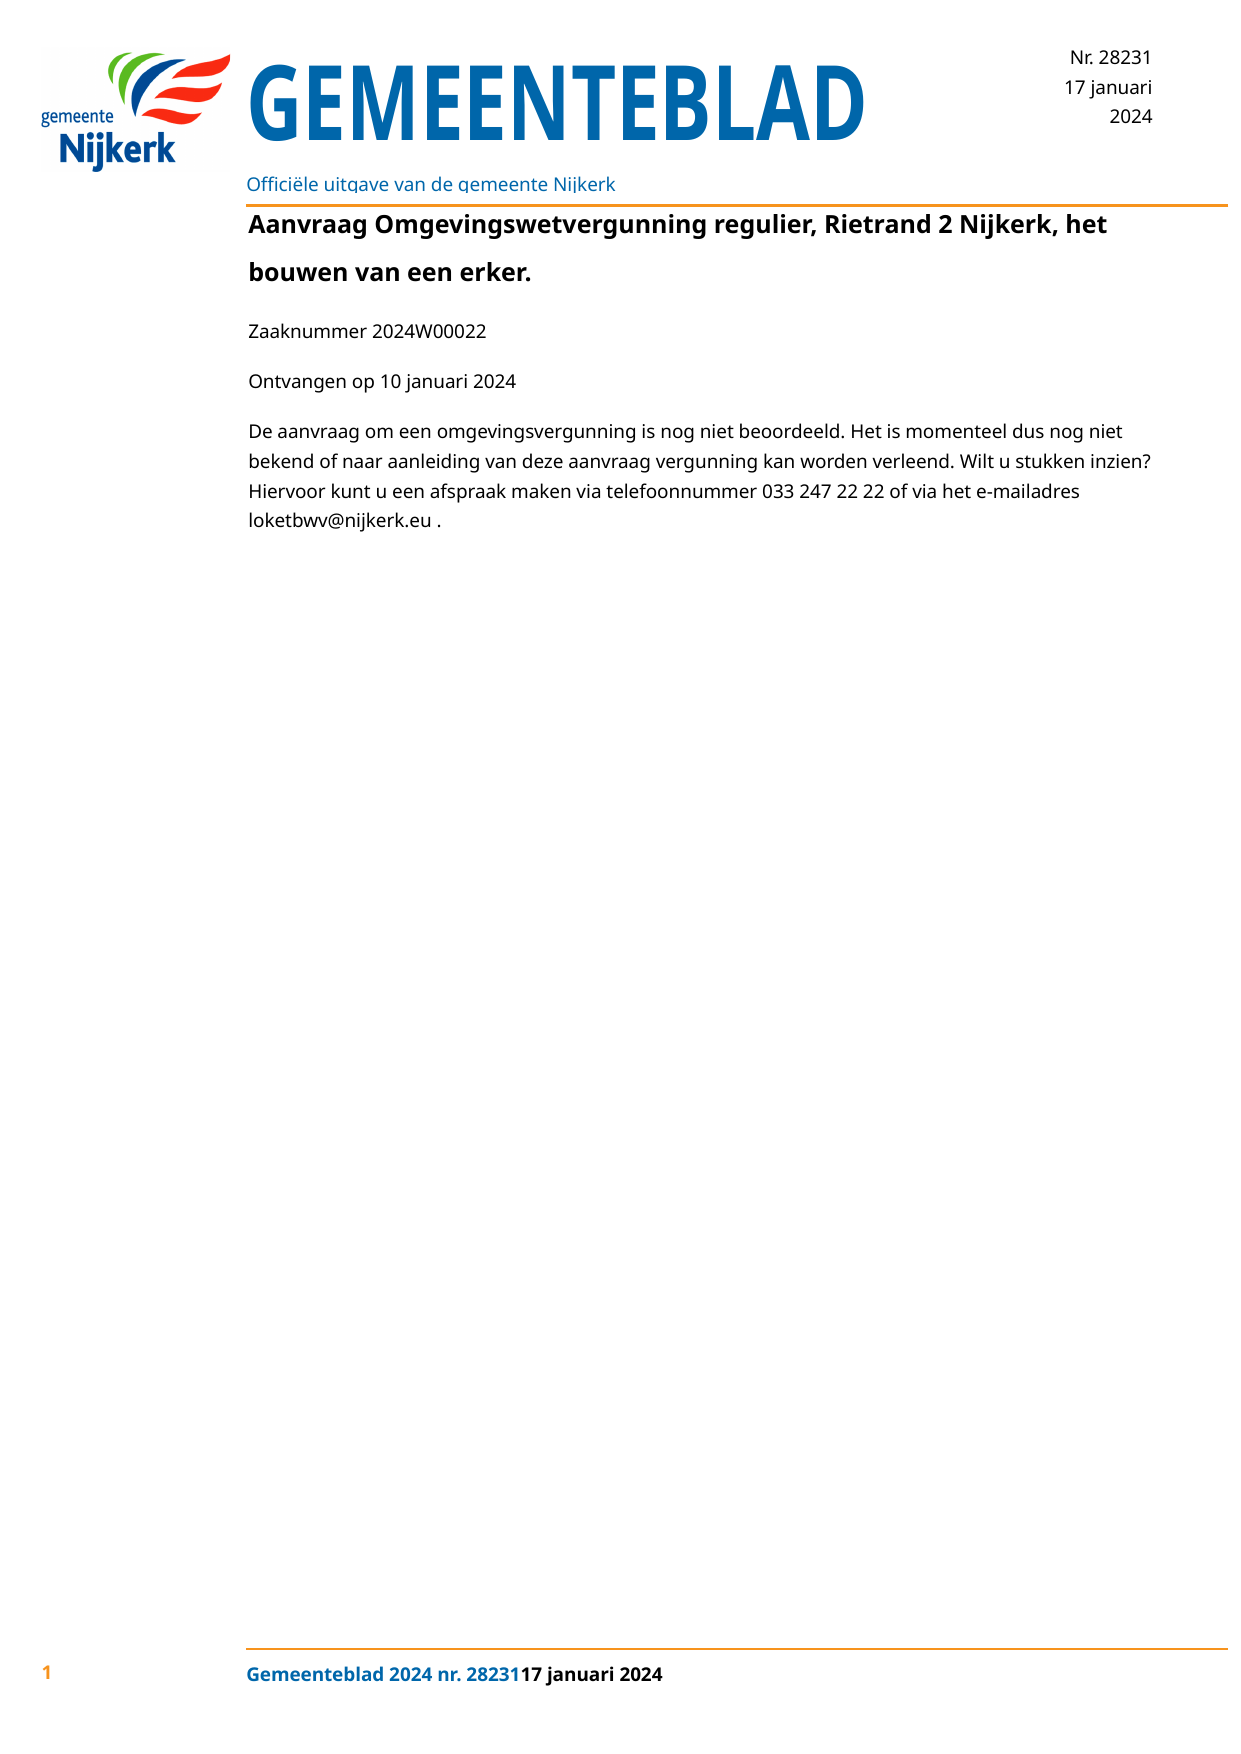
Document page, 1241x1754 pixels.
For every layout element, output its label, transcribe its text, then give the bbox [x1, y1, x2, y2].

picture [41, 47, 231, 172]
text Ontvangen op 10 januari 2024 [248, 368, 1152, 394]
text De aanvraag om een omgevingsvergunning is nog niet beoordeeld. Het is momenteel dus nog niet bekend of naar aanleiding van deze aanvraag vergunning kan worden verleend. Wilt u stukken inzien? Hiervoor kunt u een afspraak maken via telefoonnummer 033 247 22 22 of via het e-mailadres loketbwv@nijkerk.eu . [248, 419, 1152, 533]
text Aanvraag Omgevingswetvergunning regulier, Rietrand 2 Nijkerk, het bouwen van een erker. [248, 207, 1152, 288]
text Zaaknummer 2024W00022 [248, 318, 1152, 344]
